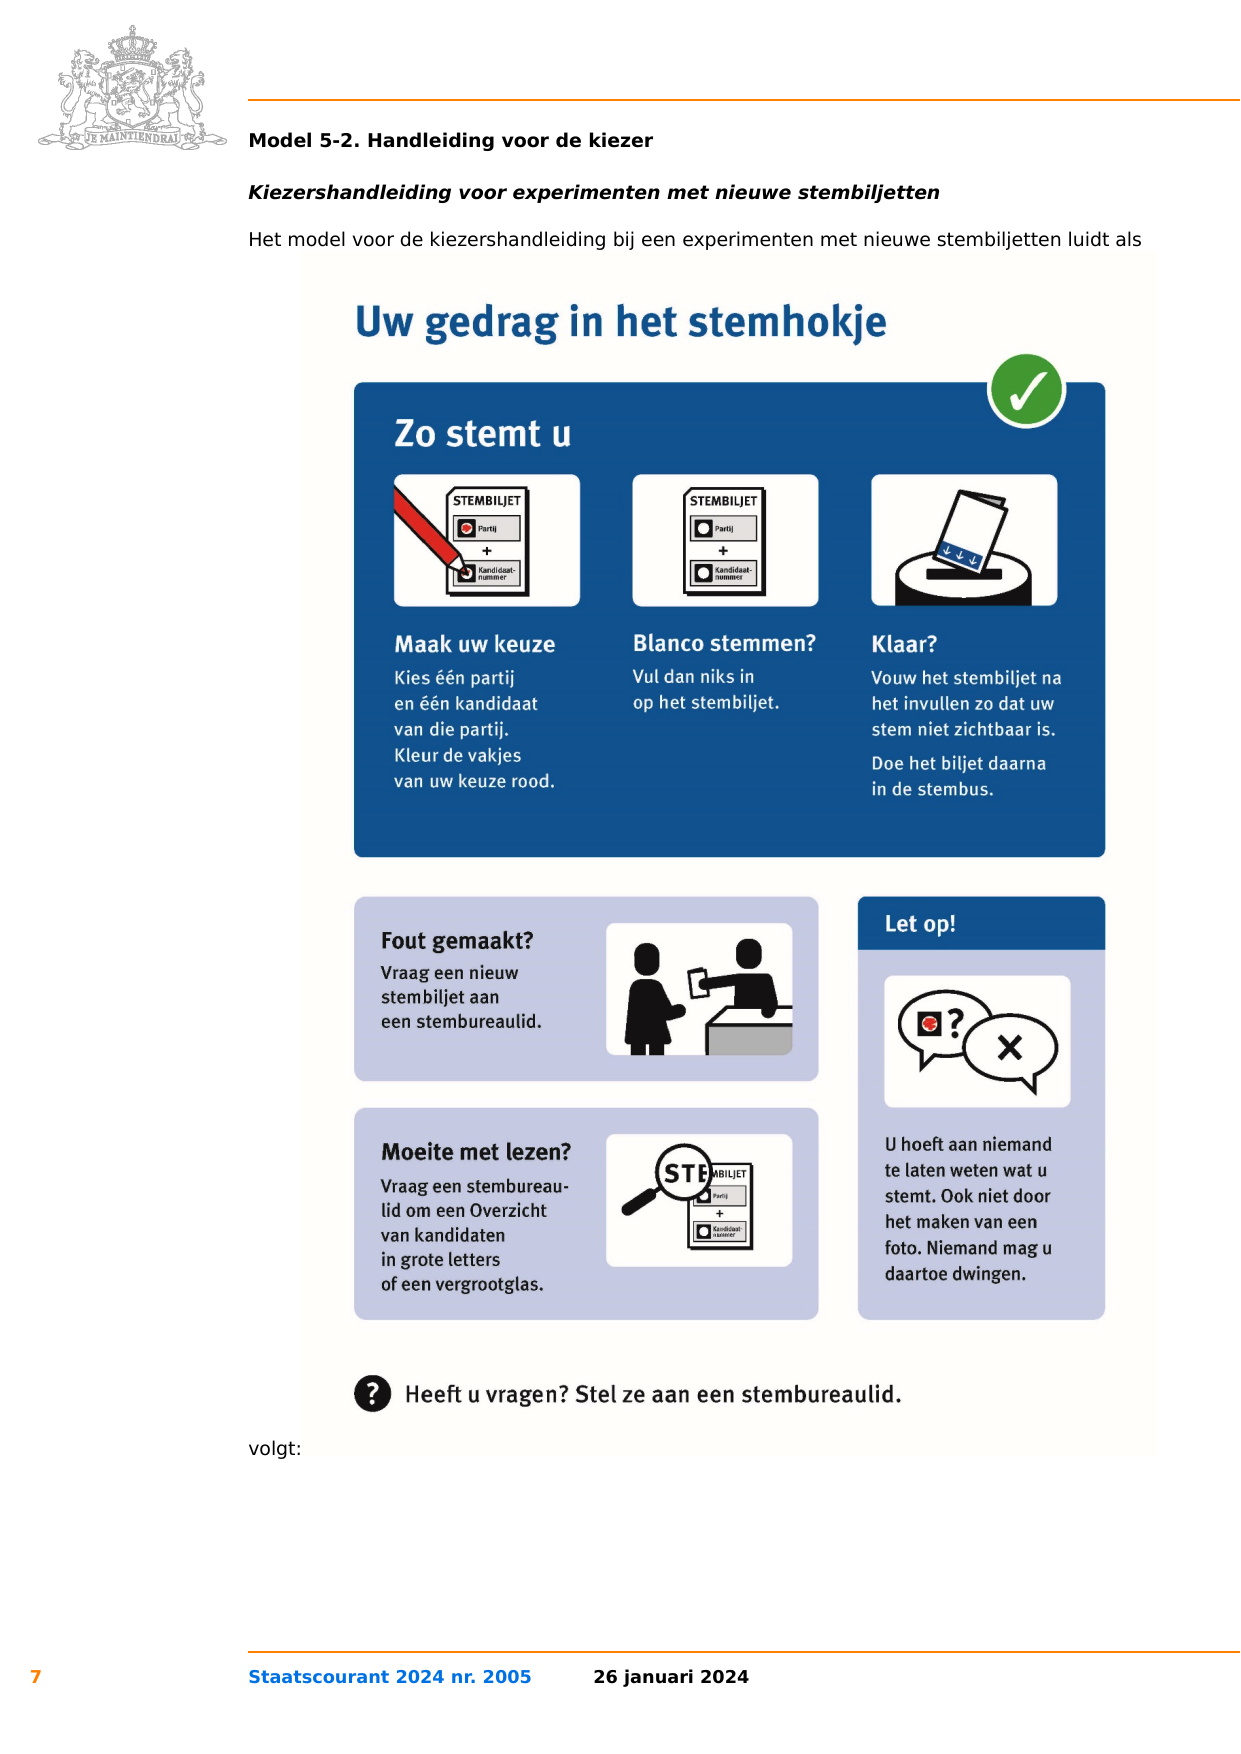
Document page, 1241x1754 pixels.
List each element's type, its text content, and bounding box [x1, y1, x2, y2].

text Het model voor de kiezershandleiding bij een experimenten met nieuwe stembiljetten luidt als volgt: [248, 229, 1163, 1460]
picture [38, 25, 227, 150]
subtitle Model 5-2. Handleiding voor de kiezer [248, 130, 1163, 152]
subtitle Kiezershandleiding voor experimenten met nieuwe stembiljetten [248, 182, 1163, 204]
picture [301, 250, 1158, 1456]
